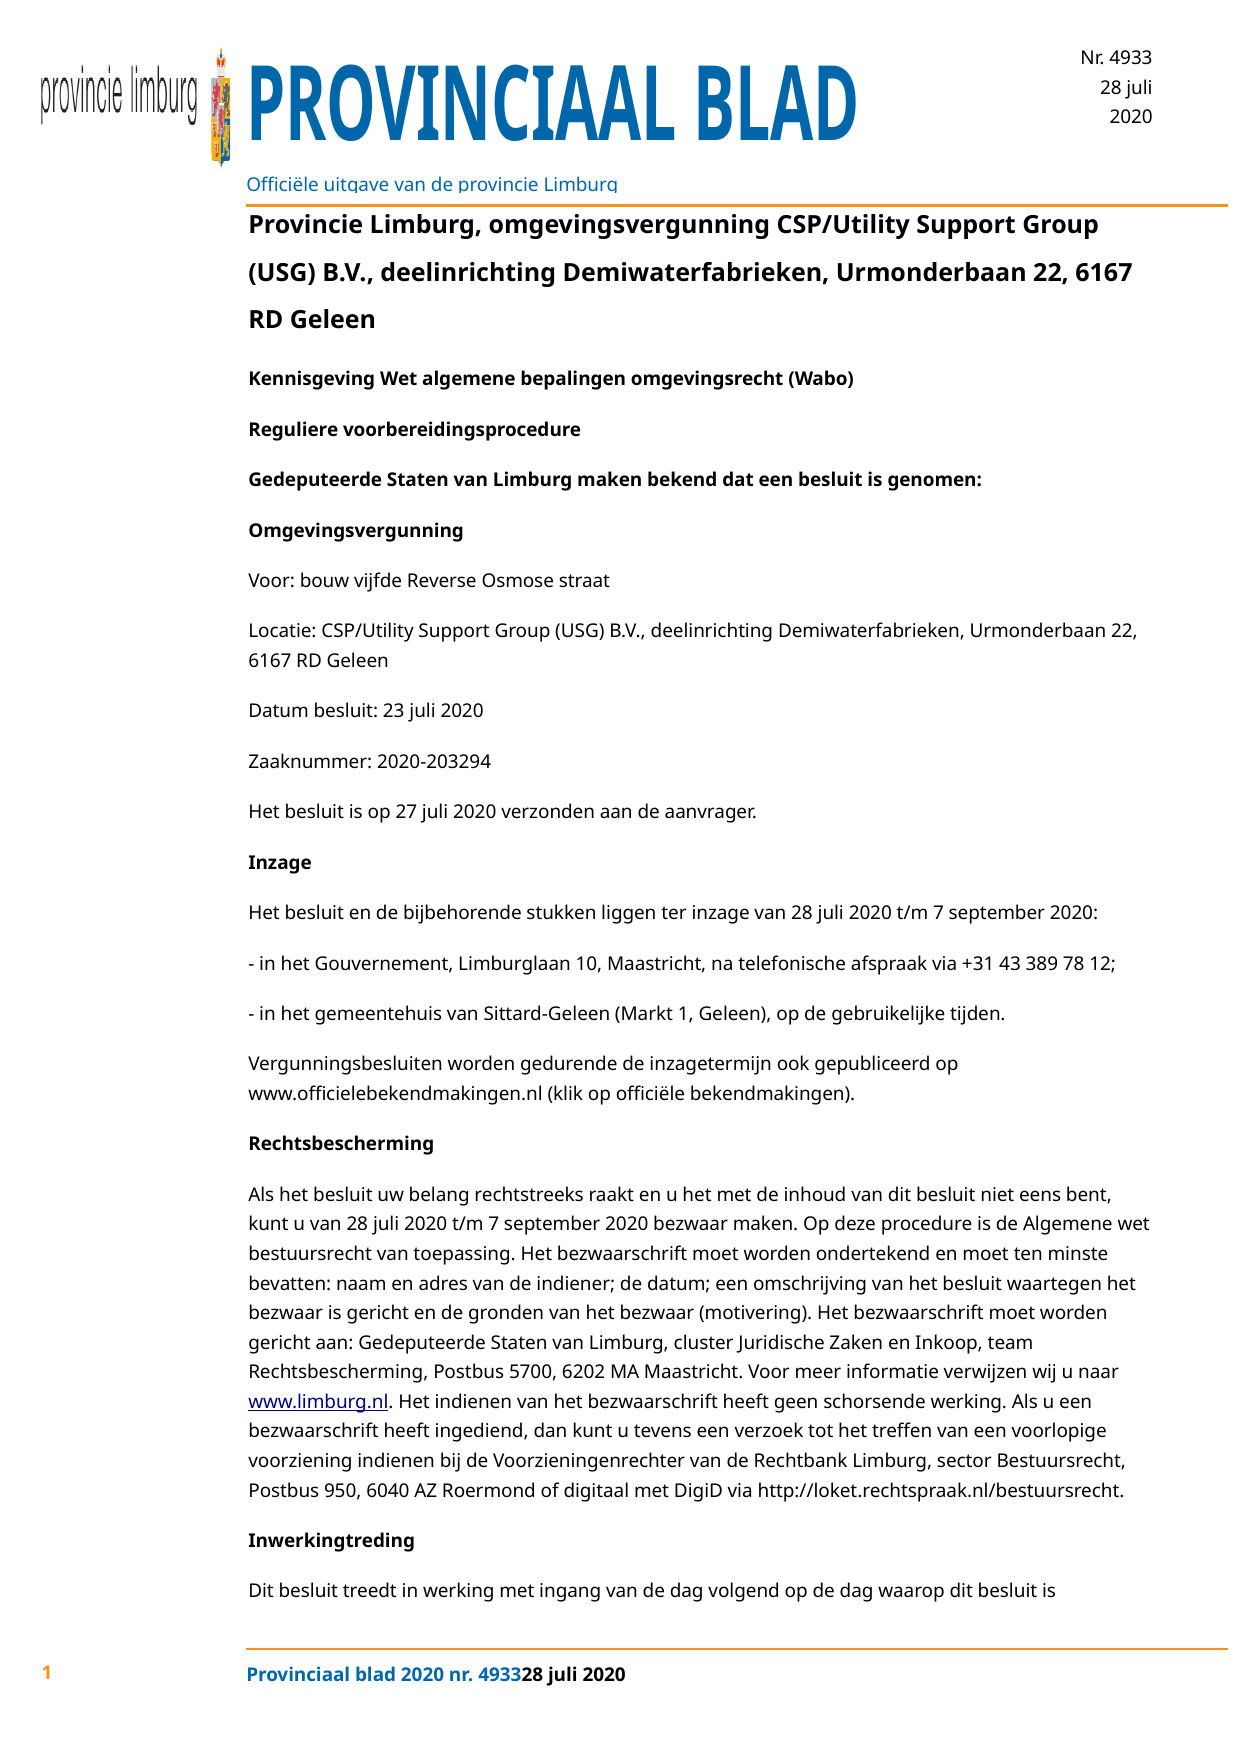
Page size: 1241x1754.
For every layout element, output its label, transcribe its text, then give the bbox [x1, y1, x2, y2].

text Kennisgeving Wet algemene bepalingen omgevingsrecht (Wabo) [248, 366, 1152, 391]
text Inzage [248, 849, 1152, 874]
picture [41, 47, 231, 172]
text Het besluit en de bijbehorende stukken liggen ter inzage van 28 juli 2020 t/m 7 september 2020: [248, 899, 1152, 925]
text - in het gemeentehuis van Sittard-Geleen (Markt 1, Geleen), op de gebruikelijke tijden. [248, 1000, 1152, 1026]
text Rechtsbescherming [248, 1131, 1152, 1156]
text Inwerkingtreding [248, 1527, 1152, 1553]
text Locatie: CSP/Utility Support Group (USG) B.V., deelinrichting Demiwaterfabrieken, Urmonderbaan 22, 6167 RD Geleen [248, 618, 1152, 673]
text - in het Gouvernement, Limburglaan 10, Maastricht, na telefonische afspraak via +31 43 389 78 12; [248, 950, 1152, 975]
text Het besluit is op 27 juli 2020 verzonden aan de aanvrager. [248, 798, 1152, 824]
text Zaaknummer: 2020-203294 [248, 748, 1152, 774]
text Gedeputeerde Staten van Limburg maken bekend dat een besluit is genomen: [248, 466, 1152, 492]
text Voor: bouw vijfde Reverse Osmose straat [248, 567, 1152, 593]
text Datum besluit: 23 juli 2020 [248, 698, 1152, 723]
text Vergunningsbesluiten worden gedurende de inzagetermijn ook gepubliceerd op www.officielebekendmakingen.nl (klik op officiële bekendmakingen). [248, 1051, 1152, 1106]
text Dit besluit treedt in werking met ingang van de dag volgend op de dag waarop dit besluit is [248, 1578, 1152, 1603]
text Provincie Limburg, omgevingsvergunning CSP/Utility Support Group (USG) B.V., deelinrichting Demiwaterfabrieken, Urmonderbaan 22, 6167 RD Geleen [248, 207, 1152, 336]
text Als het besluit uw belang rechtstreeks raakt en u het met de inhoud van dit besluit niet eens bent, kunt u van 28 juli 2020 t/m 7 september 2020 bezwaar maken. Op deze procedure is de Algemene wet bestuursrecht van toepassing. Het bezwaarschrift moet worden ondertekend en moet ten minste bevatten: naam en adres van de indiener; de datum; een omschrijving van het besluit waartegen het bezwaar is gericht en de gronden van het bezwaar (motivering). Het bezwaarschrift moet worden gericht aan: Gedeputeerde Staten van Limburg, cluster Juridische Zaken en Inkoop, team Rechtsbescherming, Postbus 5700, 6202 MA Maastricht. Voor meer informatie verwijzen wij u naar www.limburg.nl. Het indienen van het bezwaarschrift heeft geen schorsende werking. Als u een bezwaarschrift heeft ingediend, dan kunt u tevens een verzoek tot het treffen van een voorlopige voorziening indienen bij de Voorzieningenrechter van de Rechtbank Limburg, sector Bestuursrecht, Postbus 950, 6040 AZ Roermond of digitaal met DigiD via http://loket.rechtspraak.nl/bestuursrecht. [248, 1181, 1152, 1502]
text Omgevingsvergunning [248, 517, 1152, 542]
text Reguliere voorbereidingsprocedure [248, 416, 1152, 442]
